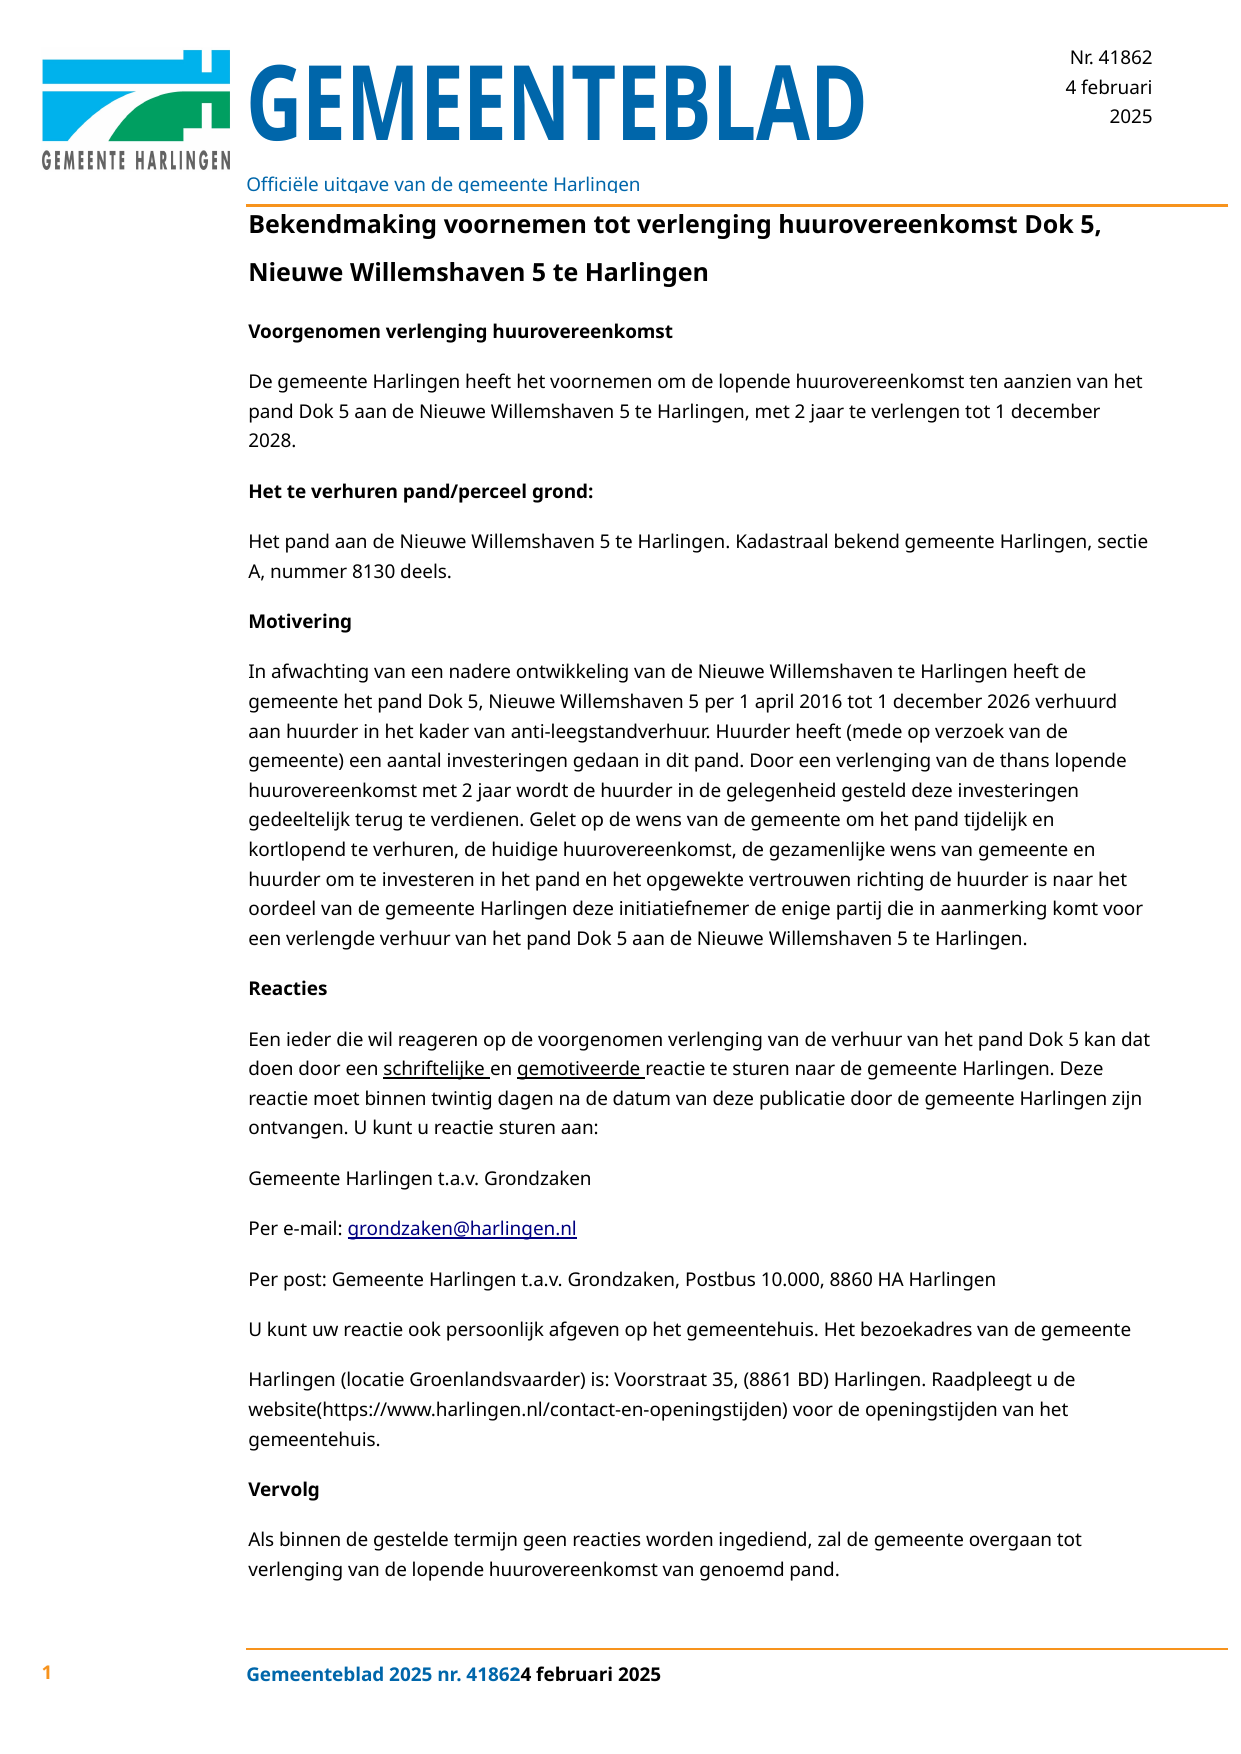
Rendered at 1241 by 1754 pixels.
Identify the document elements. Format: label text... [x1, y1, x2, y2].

text Als binnen de gestelde termijn geen reacties worden ingediend, zal de gemeente overgaan tot verlenging van de lopende huurovereenkomst van genoemd pand. [248, 1527, 1152, 1582]
text Per e-mail: grondzaken@harlingen.nl [248, 1215, 1152, 1241]
text In afwachting van een nadere ontwikkeling van de Nieuwe Willemshaven te Harlingen heeft de gemeente het pand Dok 5, Nieuwe Willemshaven 5 per 1 april 2016 tot 1 december 2026 verhuurd aan huurder in het kader van anti-leegstandverhuur. Huurder heeft (mede op verzoek van de gemeente) een aantal investeringen gedaan in dit pand. Door een verlenging van de thans lopende huurovereenkomst met 2 jaar wordt de huurder in de gelegenheid gesteld deze investeringen gedeeltelijk terug te verdienen. Gelet op de wens van de gemeente om het pand tijdelijk en kortlopend te verhuren, de huidige huurovereenkomst, de gezamenlijke wens van gemeente en huurder om te investeren in het pand en het opgewekte vertrouwen richting de huurder is naar het oordeel van de gemeente Harlingen deze initiatiefnemer de enige partij die in aanmerking komt voor een verlengde verhuur van het pand Dok 5 aan de Nieuwe Willemshaven 5 te Harlingen. [248, 659, 1152, 951]
text Reacties [248, 975, 1152, 1001]
text Bekendmaking voornemen tot verlenging huurovereenkomst Dok 5, Nieuwe Willemshaven 5 te Harlingen [248, 207, 1152, 288]
text Een ieder die wil reageren op de voorgenomen verlenging van de verhuur van het pand Dok 5 kan dat doen door een schriftelijke en gemotiveerde reactie te sturen naar de gemeente Harlingen. Deze reactie moet binnen twintig dagen na de datum van deze publicatie door de gemeente Harlingen zijn ontvangen. U kunt u reactie sturen aan: [248, 1026, 1152, 1140]
text De gemeente Harlingen heeft het voornemen om de lopende huurovereenkomst ten aanzien van het pand Dok 5 aan de Nieuwe Willemshaven 5 te Harlingen, met 2 jaar te verlengen tot 1 december 2028. [248, 368, 1152, 453]
picture [41, 47, 231, 172]
text Vervolg [248, 1476, 1152, 1502]
text Gemeente Harlingen t.a.v. Grondzaken [248, 1165, 1152, 1191]
text Harlingen (locatie Groenlandsvaarder) is: Voorstraat 35, (8861 BD) Harlingen. Raadpleegt u de website(https://www.harlingen.nl/contact-en-openingstijden) voor de openingstijden van het gemeentehuis. [248, 1367, 1152, 1452]
text Voorgenomen verlenging huurovereenkomst [248, 318, 1152, 344]
text Per post: Gemeente Harlingen t.a.v. Grondzaken, Postbus 10.000, 8860 HA Harlingen [248, 1266, 1152, 1292]
text Motivering [248, 608, 1152, 634]
text U kunt uw reactie ook persoonlijk afgeven op het gemeentehuis. Het bezoekadres van de gemeente [248, 1316, 1152, 1342]
text Het pand aan de Nieuwe Willemshaven 5 te Harlingen. Kadastraal bekend gemeente Harlingen, sectie A, nummer 8130 deels. [248, 528, 1152, 584]
text Het te verhuren pand/perceel grond: [248, 478, 1152, 504]
